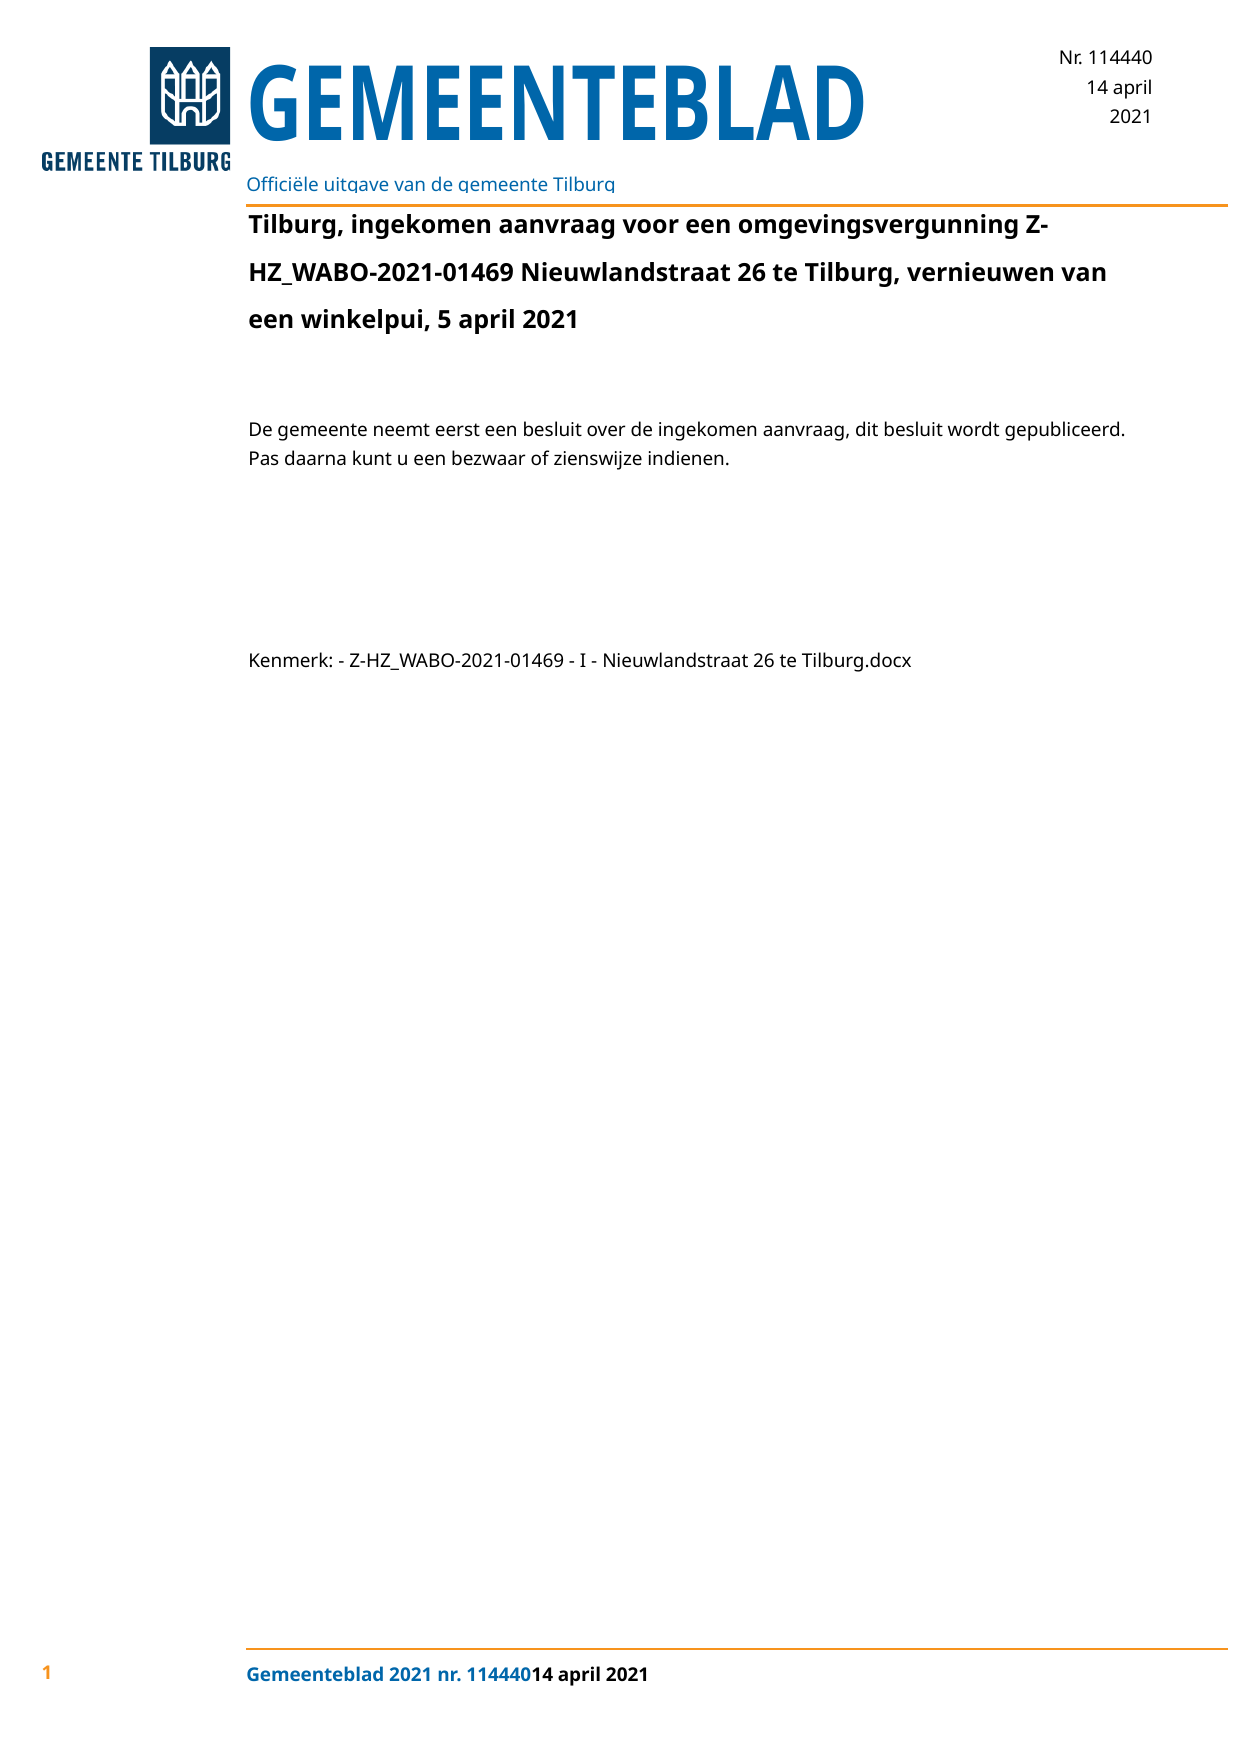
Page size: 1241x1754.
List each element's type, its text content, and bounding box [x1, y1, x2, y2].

picture [41, 47, 231, 172]
text De gemeente neemt eerst een besluit over de ingekomen aanvraag, dit besluit wordt gepubliceerd. Pas daarna kunt u een bezwaar of zienswijze indienen. [248, 416, 1152, 471]
text Tilburg, ingekomen aanvraag voor een omgevingsvergunning Z-HZ_WABO-2021-01469 Nieuwlandstraat 26 te Tilburg, vernieuwen van een winkelpui, 5 april 2021 [248, 207, 1152, 336]
text Kenmerk: - Z-HZ_WABO-2021-01469 - I - Nieuwlandstraat 26 te Tilburg.docx [248, 647, 1152, 673]
